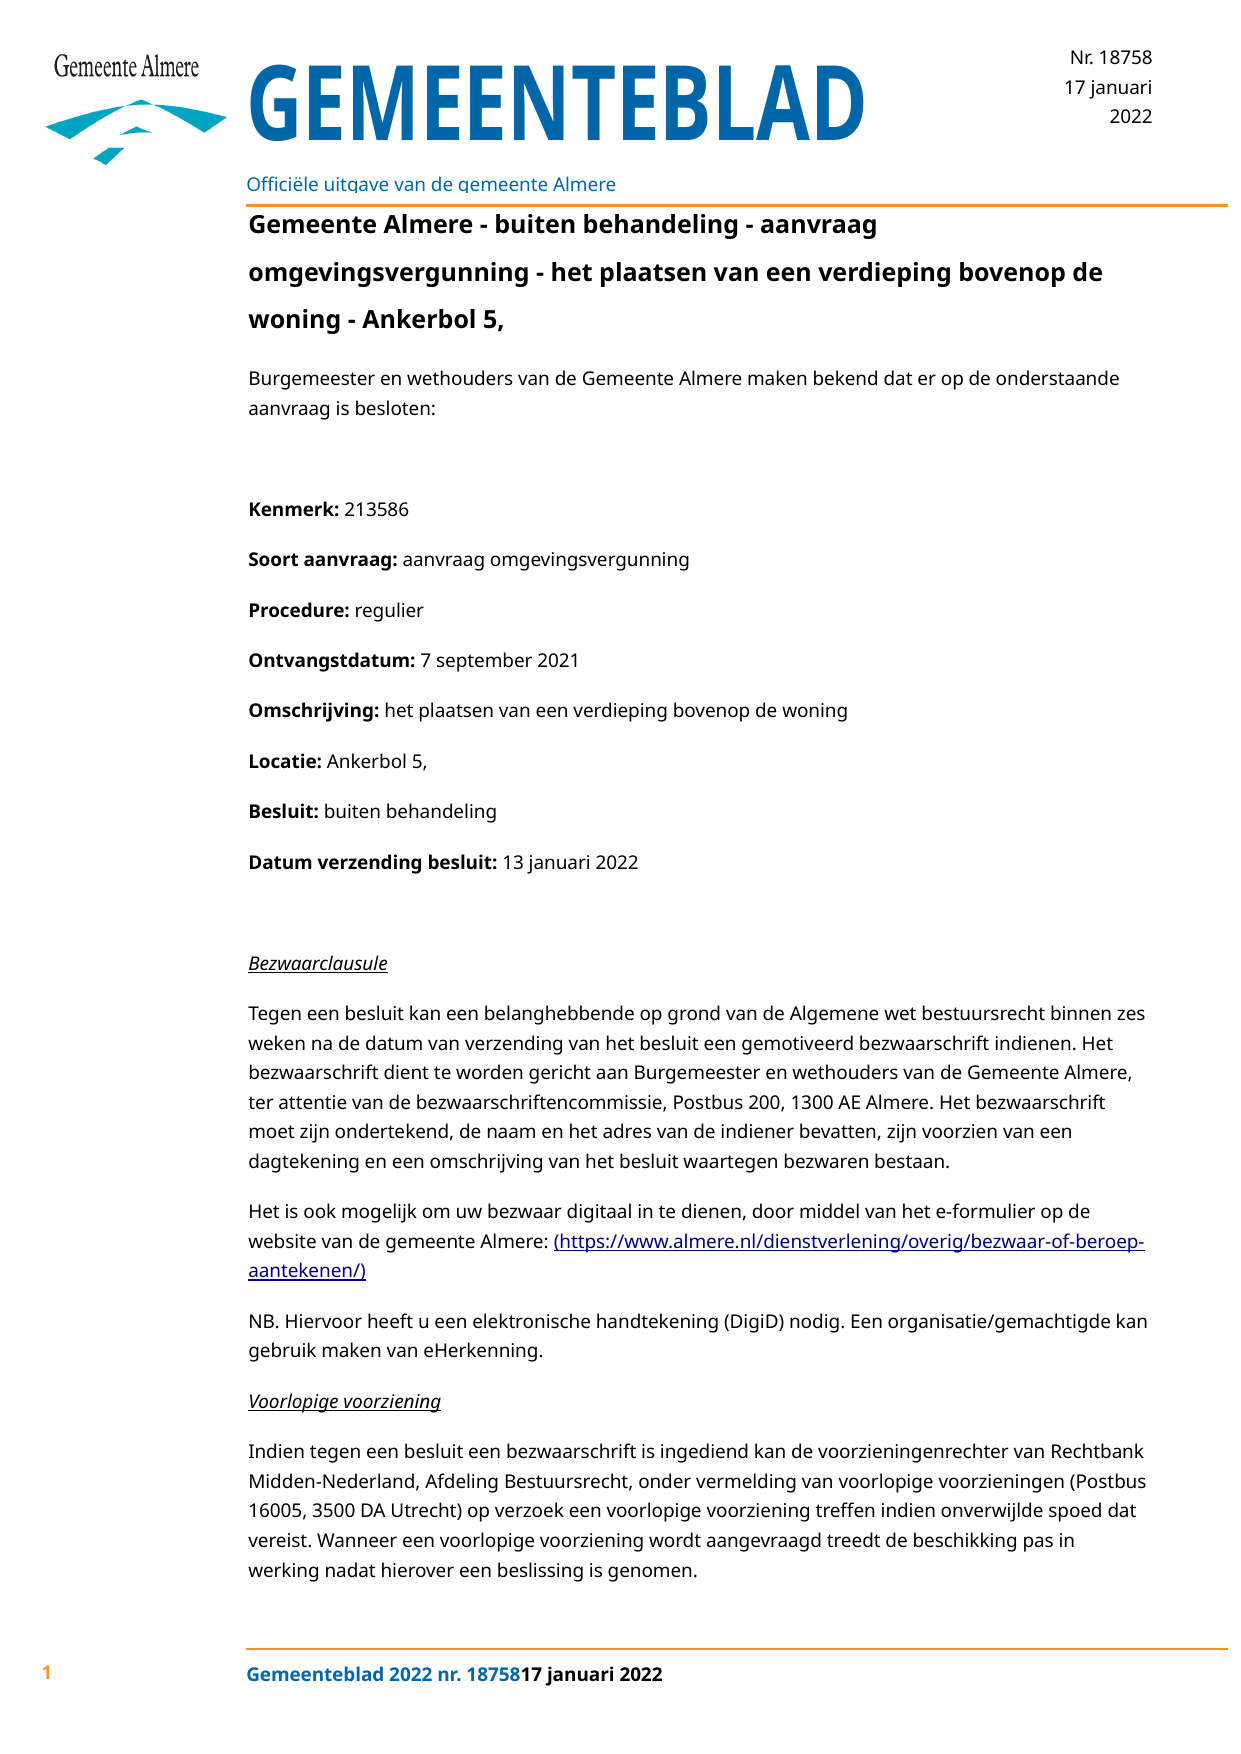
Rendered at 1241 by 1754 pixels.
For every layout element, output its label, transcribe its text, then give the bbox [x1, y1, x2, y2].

text Voorlopige voorziening [248, 1388, 1152, 1414]
text Gemeente Almere - buiten behandeling - aanvraag omgevingsvergunning - het plaatsen van een verdieping bovenop de woning - Ankerbol 5, [248, 207, 1152, 336]
text Omschrijving: het plaatsen van een verdieping bovenop de woning [248, 698, 1152, 723]
text Locatie: Ankerbol 5, [248, 748, 1152, 774]
text Ontvangstdatum: 7 september 2021 [248, 647, 1152, 673]
text Indien tegen een besluit een bezwaarschrift is ingediend kan de voorzieningenrechter van Rechtbank Midden-Nederland, Afdeling Bestuursrecht, onder vermelding van voorlopige voorzieningen (Postbus 16005, 3500 DA Utrecht) op verzoek een voorlopige voorziening treffen indien onverwijlde spoed dat vereist. Wanneer een voorlopige voorziening wordt aangevraagd treedt de beschikking pas in werking nadat hierover een beslissing is genomen. [248, 1438, 1152, 1582]
text Tegen een besluit kan een belanghebbende op grond van de Algemene wet bestuursrecht binnen zes weken na de datum van verzending van het besluit een gemotiveerd bezwaarschrift indienen. Het bezwaarschrift dient te worden gericht aan Burgemeester en wethouders van de Gemeente Almere, ter attentie van de bezwaarschriftencommissie, Postbus 200, 1300 AE Almere. Het bezwaarschrift moet zijn ondertekend, de naam en het adres van de indiener bevatten, zijn voorzien van een dagtekening en een omschrijving van het besluit waartegen bezwaren bestaan. [248, 1000, 1152, 1174]
text Procedure: regulier [248, 597, 1152, 622]
text Soort aanvraag: aanvraag omgevingsvergunning [248, 546, 1152, 572]
text Bezwaarclausule [248, 950, 1152, 975]
text Kenmerk: 213586 [248, 496, 1152, 522]
text Het is ook mogelijk om uw bezwaar digitaal in te dienen, door middel van het e-formulier op de website van de gemeente Almere: (https://www.almere.nl/dienstverlening/overig/bezwaar-of-beroep-aantekenen/) [248, 1198, 1152, 1283]
text Besluit: buiten behandeling [248, 798, 1152, 824]
text NB. Hiervoor heeft u een elektronische handtekening (DigiD) nodig. Een organisatie/gemachtigde kan gebruik maken van eHerkenning. [248, 1308, 1152, 1363]
text Datum verzending besluit: 13 januari 2022 [248, 849, 1152, 874]
text Burgemeester en wethouders van de Gemeente Almere maken bekend dat er op de onderstaande aanvraag is besloten: [248, 366, 1152, 421]
picture [41, 47, 231, 172]
